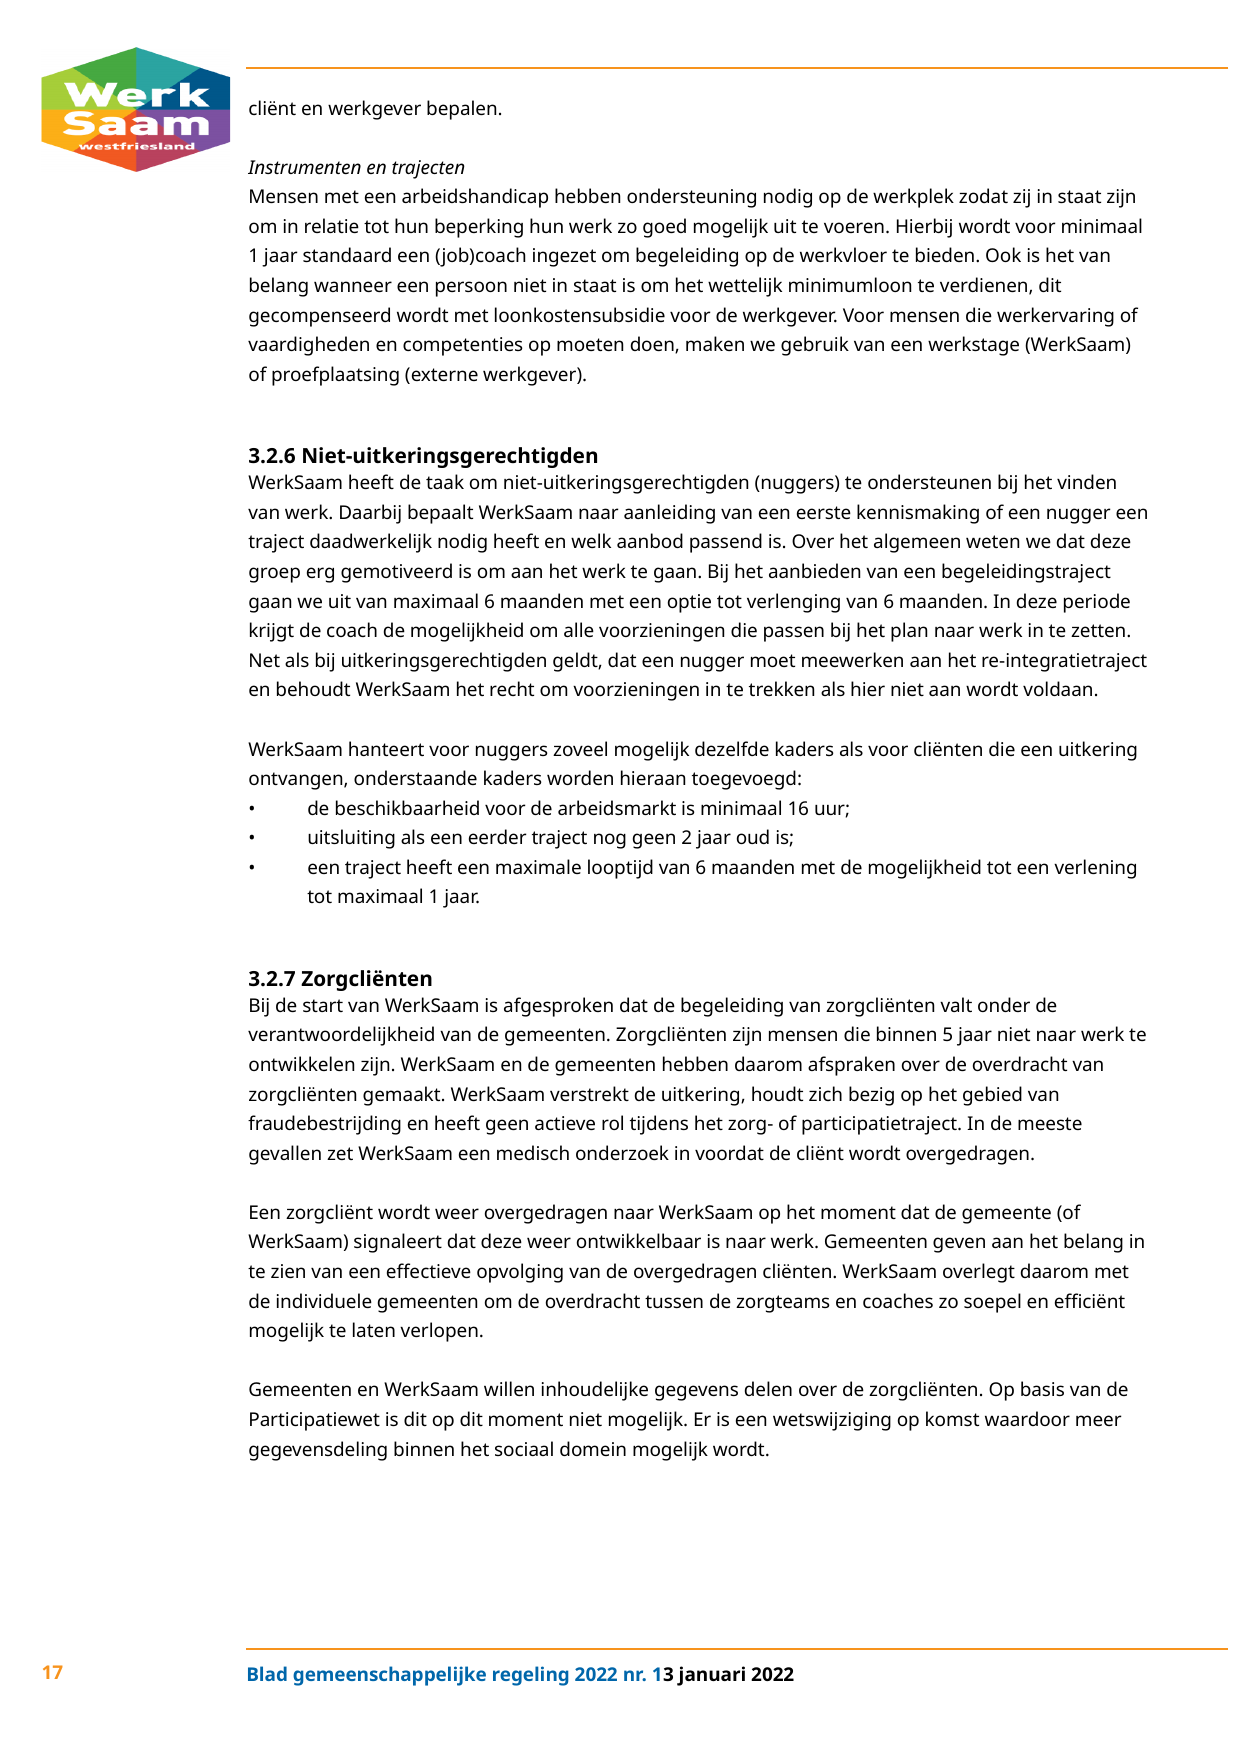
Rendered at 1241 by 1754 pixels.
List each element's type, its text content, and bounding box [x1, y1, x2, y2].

text Gemeenten en WerkSaam willen inhoudelijke gegevens delen over de zorgcliënten. Op basis van de Participatiewet is dit op dit moment niet mogelijk. Er is een wetswijziging op komst waardoor meer gegevensdeling binnen het sociaal domein mogelijk wordt. [248, 1377, 1152, 1462]
text Een zorgcliënt wordt weer overgedragen naar WerkSaam op het moment dat de gemeente (of WerkSaam) signaleert dat deze weer ontwikkelbaar is naar werk. Gemeenten geven aan het belang in te zien van een effectieve opvolging van de overgedragen cliënten. WerkSaam overlegt daarom met de individuele gemeenten om de overdracht tussen de zorgteams en coaches zo soepel en efficiënt mogelijk te laten verlopen. [248, 1199, 1152, 1343]
list een traject heeft een maximale looptijd van 6 maanden met de mogelijkheid tot een verlening tot maximaal 1 jaar. [248, 854, 1152, 909]
text cliënt en werkgever bepalen. [248, 95, 1152, 121]
text WerkSaam heeft de taak om niet-uitkeringsgerechtigden (nuggers) te ondersteunen bij het vinden van werk. Daarbij bepaalt WerkSaam naar aanleiding van een eerste kennismaking of een nugger een traject daadwerkelijk nodig heeft en welk aanbod passend is. Over het algemeen weten we dat deze groep erg gemotiveerd is om aan het werk te gaan. Bij het aanbieden van een begeleidingstraject gaan we uit van maximaal 6 maanden met een optie tot verlenging van 6 maanden. In deze periode krijgt de coach de mogelijkheid om alle voorzieningen die passen bij het plan naar werk in te zetten. Net als bij uitkeringsgerechtigden geldt, dat een nugger moet meewerken aan het re-integratietraject en behoudt WerkSaam het recht om voorzieningen in te trekken als hier niet aan wordt voldaan. [248, 469, 1152, 702]
text Instrumenten en trajecten [248, 154, 1152, 180]
text 3.2.7 Zorgcliënten [248, 964, 1152, 992]
text 3.2.6 Niet-uitkeringsgerechtigden [248, 441, 1152, 469]
text WerkSaam hanteert voor nuggers zoveel mogelijk dezelfde kaders als voor cliënten die een uitkering ontvangen, onderstaande kaders worden hieraan toegevoegd: [248, 736, 1152, 791]
picture [41, 47, 231, 172]
list de beschikbaarheid voor de arbeidsmarkt is minimaal 16 uur; [248, 795, 1152, 821]
text Bij de start van WerkSaam is afgesproken dat de begeleiding van zorgcliënten valt onder de verantwoordelijkheid van de gemeenten. Zorgcliënten zijn mensen die binnen 5 jaar niet naar werk te ontwikkelen zijn. WerkSaam en de gemeenten hebben daarom afspraken over de overdracht van zorgcliënten gemaakt. WerkSaam verstrekt de uitkering, houdt zich bezig op het gebied van fraudebestrijding en heeft geen actieve rol tijdens het zorg- of participatietraject. In de meeste gevallen zet WerkSaam een medisch onderzoek in voordat de cliënt wordt overgedragen. [248, 992, 1152, 1166]
text Mensen met een arbeidshandicap hebben ondersteuning nodig op de werkplek zodat zij in staat zijn om in relatie tot hun beperking hun werk zo goed mogelijk uit te voeren. Hierbij wordt voor minimaal 1 jaar standaard een (job)coach ingezet om begeleiding op de werkvloer te bieden. Ook is het van belang wanneer een persoon niet in staat is om het wettelijk minimumloon te verdienen, dit gecompenseerd wordt met loonkostensubsidie voor de werkgever. Voor mensen die werkervaring of vaardigheden en competenties op moeten doen, maken we gebruik van een werkstage (WerkSaam) of proefplaatsing (externe werkgever). [248, 183, 1152, 387]
list uitsluiting als een eerder traject nog geen 2 jaar oud is; [248, 824, 1152, 850]
